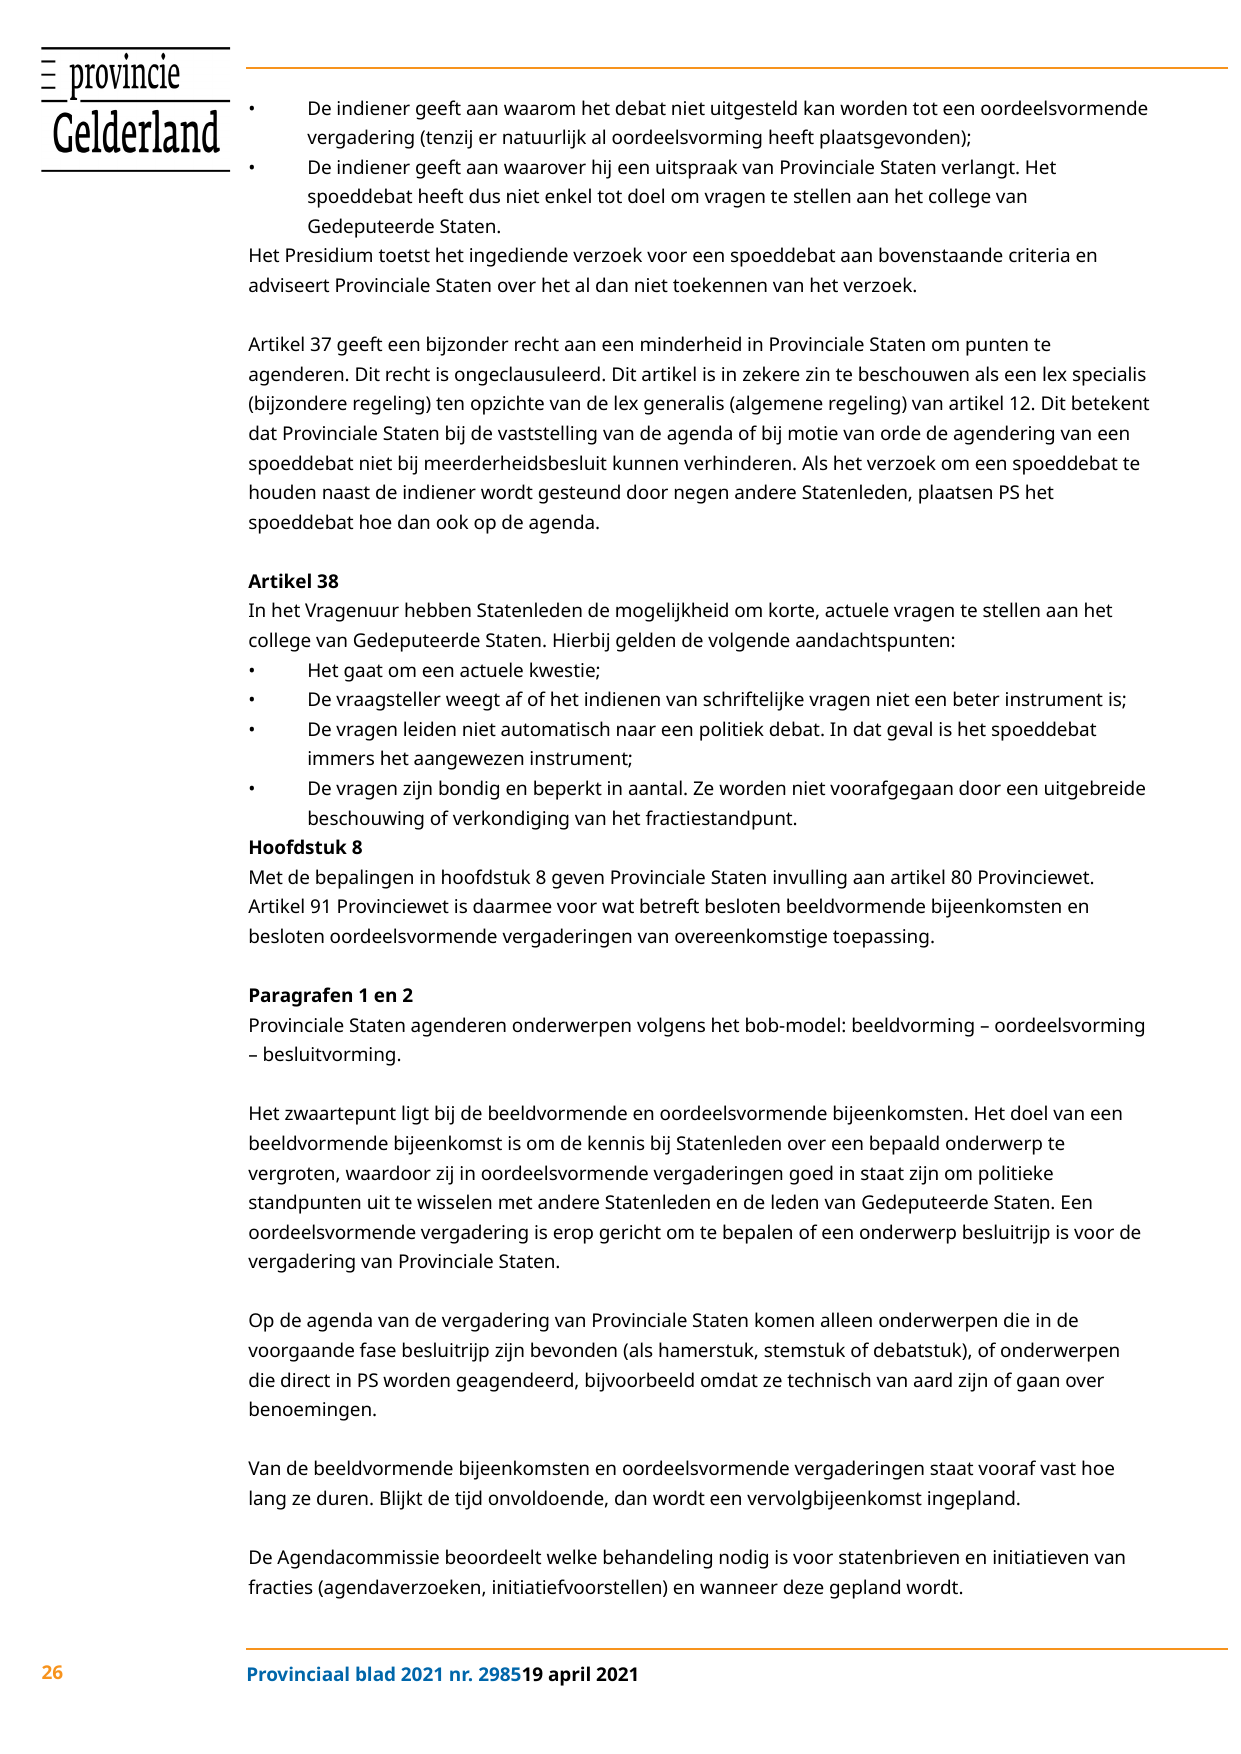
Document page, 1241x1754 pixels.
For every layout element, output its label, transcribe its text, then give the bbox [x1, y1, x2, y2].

text Het zwaartepunt ligt bij de beeldvormende en oordeelsvormende bijeenkomsten. Het doel van een beeldvormende bijeenkomst is om de kennis bij Statenleden over een bepaald onderwerp te vergroten, waardoor zij in oordeelsvormende vergaderingen goed in staat zijn om politieke standpunten uit te wisselen met andere Statenleden en de leden van Gedeputeerde Staten. Een oordeelsvormende vergadering is erop gericht om te bepalen of een onderwerp besluitrijp is voor de vergadering van Provinciale Staten. [248, 1101, 1152, 1274]
list De vraagsteller weegt af of het indienen van schriftelijke vragen niet een beter instrument is; [248, 686, 1152, 712]
text Het Presidium toetst het ingediende verzoek voor een spoeddebat aan bovenstaande criteria en adviseert Provinciale Staten over het al dan niet toekennen van het verzoek. [248, 243, 1152, 298]
picture [41, 47, 231, 172]
text De Agendacommissie beoordeelt welke behandeling nodig is voor statenbrieven en initiatieven van fracties (agendaverzoeken, initiatiefvoorstellen) en wanneer deze gepland wordt. [248, 1544, 1152, 1600]
text Met de bepalingen in hoofdstuk 8 geven Provinciale Staten invulling aan artikel 80 Provinciewet. Artikel 91 Provinciewet is daarmee voor wat betreft besloten beeldvormende bijeenkomsten en besloten oordeelsvormende vergaderingen van overeenkomstige toepassing. [248, 864, 1152, 949]
text Artikel 37 geeft een bijzonder recht aan een minderheid in Provinciale Staten om punten te agenderen. Dit recht is ongeclausuleerd. Dit artikel is in zekere zin te beschouwen als een lex specialis (bijzondere regeling) ten opzichte van de lex generalis (algemene regeling) van artikel 12. Dit betekent dat Provinciale Staten bij de vaststelling van de agenda of bij motie van orde de agendering van een spoeddebat niet bij meerderheidsbesluit kunnen verhinderen. Als het verzoek om een spoeddebat te houden naast de indiener wordt gesteund door negen andere Statenleden, plaatsen PS het spoeddebat hoe dan ook op de agenda. [248, 331, 1152, 535]
list De vragen leiden niet automatisch naar een politiek debat. In dat geval is het spoeddebat immers het aangewezen instrument; [248, 716, 1152, 771]
text Paragrafen 1 en 2 [248, 982, 1152, 1008]
list De indiener geeft aan waarom het debat niet uitgesteld kan worden tot een oordeelsvormende vergadering (tenzij er natuurlijk al oordeelsvorming heeft plaatsgevonden); [248, 95, 1152, 150]
text Hoofdstuk 8 [248, 834, 1152, 860]
text Provinciale Staten agenderen onderwerpen volgens het bob-model: beeldvorming – oordeelsvorming – besluitvorming. [248, 1012, 1152, 1067]
text Op de agenda van de vergadering van Provinciale Staten komen alleen onderwerpen die in de voorgaande fase besluitrijp zijn bevonden (als hamerstuk, stemstuk of debatstuk), of onderwerpen die direct in PS worden geagendeerd, bijvoorbeeld omdat ze technisch van aard zijn of gaan over benoemingen. [248, 1308, 1152, 1422]
list De indiener geeft aan waarover hij een uitspraak van Provinciale Staten verlangt. Het spoeddebat heeft dus niet enkel tot doel om vragen te stellen aan het college van Gedeputeerde Staten. [248, 154, 1152, 239]
list De vragen zijn bondig en beperkt in aantal. Ze worden niet voorafgegaan door een uitgebreide beschouwing of verkondiging van het fractiestandpunt. [248, 775, 1152, 831]
text In het Vragenuur hebben Statenleden de mogelijkheid om korte, actuele vragen te stellen aan het college van Gedeputeerde Staten. Hierbij gelden de volgende aandachtspunten: [248, 598, 1152, 653]
list Het gaat om een actuele kwestie; [248, 657, 1152, 683]
text Artikel 38 [248, 568, 1152, 594]
text Van de beeldvormende bijeenkomsten en oordeelsvormende vergaderingen staat vooraf vast hoe lang ze duren. Blijkt de tijd onvoldoende, dan wordt een vervolgbijeenkomst ingepland. [248, 1456, 1152, 1511]
